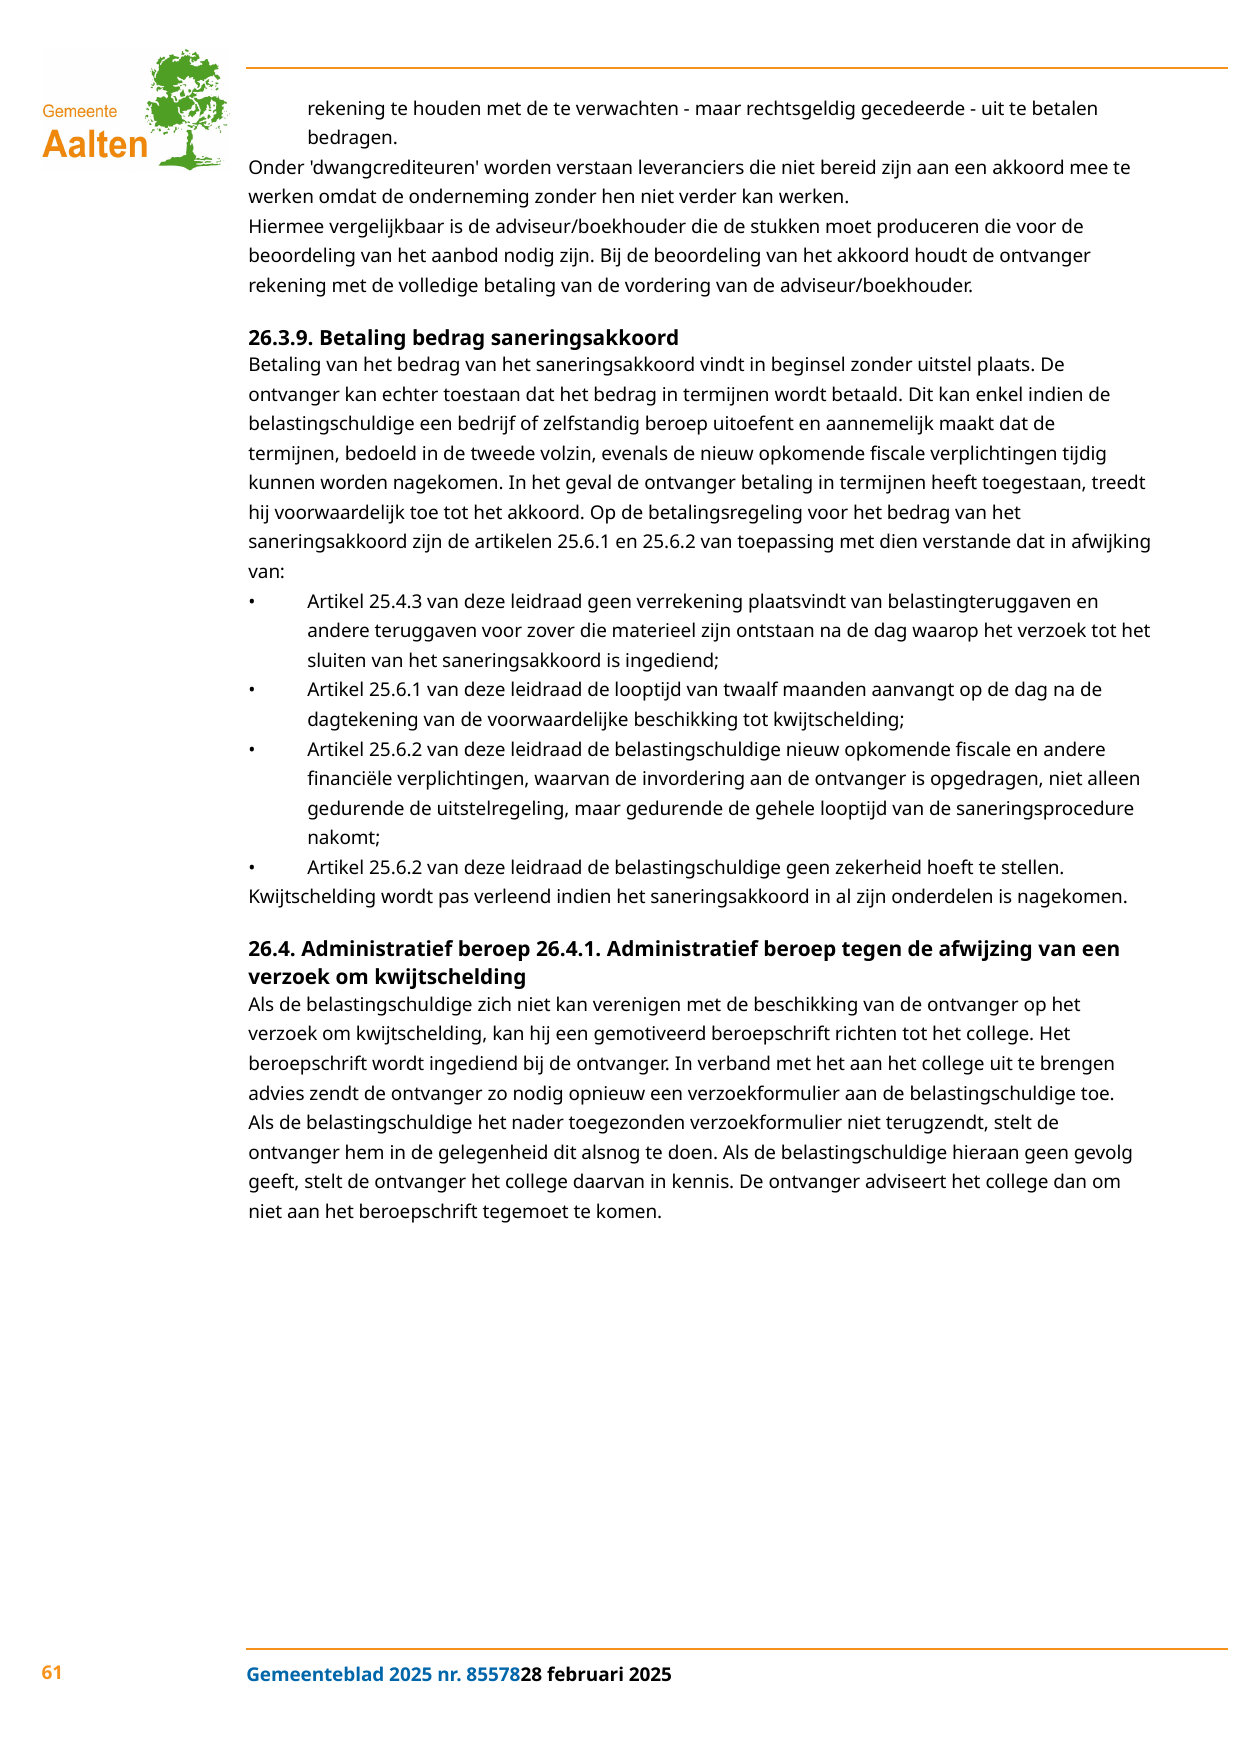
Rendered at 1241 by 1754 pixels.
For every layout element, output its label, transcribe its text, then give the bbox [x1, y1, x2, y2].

list rekening te houden met de te verwachten - maar rechtsgeldig gecedeerde - uit te betalen bedragen. [248, 95, 1152, 150]
picture [41, 47, 231, 172]
text Als de belastingschuldige het nader toegezonden verzoekformulier niet terugzendt, stelt de ontvanger hem in de gelegenheid dit alsnog te doen. Als de belastingschuldige hieraan geen gevolg geeft, stelt de ontvanger het college daarvan in kennis. De ontvanger adviseert het college dan om niet aan het beroepschrift tegemoet te komen. [248, 1109, 1152, 1224]
text Kwijtschelding wordt pas verleend indien het saneringsakkoord in al zijn onderdelen is nagekomen. [248, 884, 1152, 909]
text 26.4. Administratief beroep 26.4.1. Administratief beroep tegen de afwijzing van een verzoek om kwijtschelding [248, 934, 1152, 991]
list Artikel 25.6.1 van deze leidraad de looptijd van twaalf maanden aanvangt op de dag na de dagtekening van de voorwaardelijke beschikking tot kwijtschelding; [248, 677, 1152, 732]
text Onder 'dwangcrediteuren' worden verstaan leveranciers die niet bereid zijn aan een akkoord mee te werken omdat de onderneming zonder hen niet verder kan werken. [248, 154, 1152, 209]
text 26.3.9. Betaling bedrag saneringsakkoord [248, 323, 1152, 351]
text Als de belastingschuldige zich niet kan verenigen met de beschikking van de ontvanger op het verzoek om kwijtschelding, kan hij een gemotiveerd beroepschrift richten tot het college. Het beroepschrift wordt ingediend bij de ontvanger. In verband met het aan het college uit te brengen advies zendt de ontvanger zo nodig opnieuw een verzoekformulier aan de belastingschuldige toe. [248, 991, 1152, 1105]
text Hiermee vergelijkbaar is de adviseur/boekhouder die de stukken moet produceren die voor de beoordeling van het aanbod nodig zijn. Bij de beoordeling van het akkoord houdt de ontvanger rekening met de volledige betaling van de vordering van de adviseur/boekhouder. [248, 213, 1152, 298]
list Artikel 25.4.3 van deze leidraad geen verrekening plaatsvindt van belastingteruggaven en andere teruggaven voor zover die materieel zijn ontstaan na de dag waarop het verzoek tot het sluiten van het saneringsakkoord is ingediend; [248, 588, 1152, 673]
list Artikel 25.6.2 van deze leidraad de belastingschuldige nieuw opkomende fiscale en andere financiële verplichtingen, waarvan de invordering aan de ontvanger is opgedragen, niet alleen gedurende de uitstelregeling, maar gedurende de gehele looptijd van de saneringsprocedure nakomt; [248, 736, 1152, 850]
text Betaling van het bedrag van het saneringsakkoord vindt in beginsel zonder uitstel plaats. De ontvanger kan echter toestaan dat het bedrag in termijnen wordt betaald. Dit kan enkel indien de belastingschuldige een bedrijf of zelfstandig beroep uitoefent en aannemelijk maakt dat de termijnen, bedoeld in de tweede volzin, evenals de nieuw opkomende fiscale verplichtingen tijdig kunnen worden nagekomen. In het geval de ontvanger betaling in termijnen heeft toegestaan, treedt hij voorwaardelijk toe tot het akkoord. Op de betalingsregeling voor het bedrag van het saneringsakkoord zijn de artikelen 25.6.1 en 25.6.2 van toepassing met dien verstande dat in afwijking van: [248, 351, 1152, 584]
list Artikel 25.6.2 van deze leidraad de belastingschuldige geen zekerheid hoeft te stellen. [248, 854, 1152, 880]
